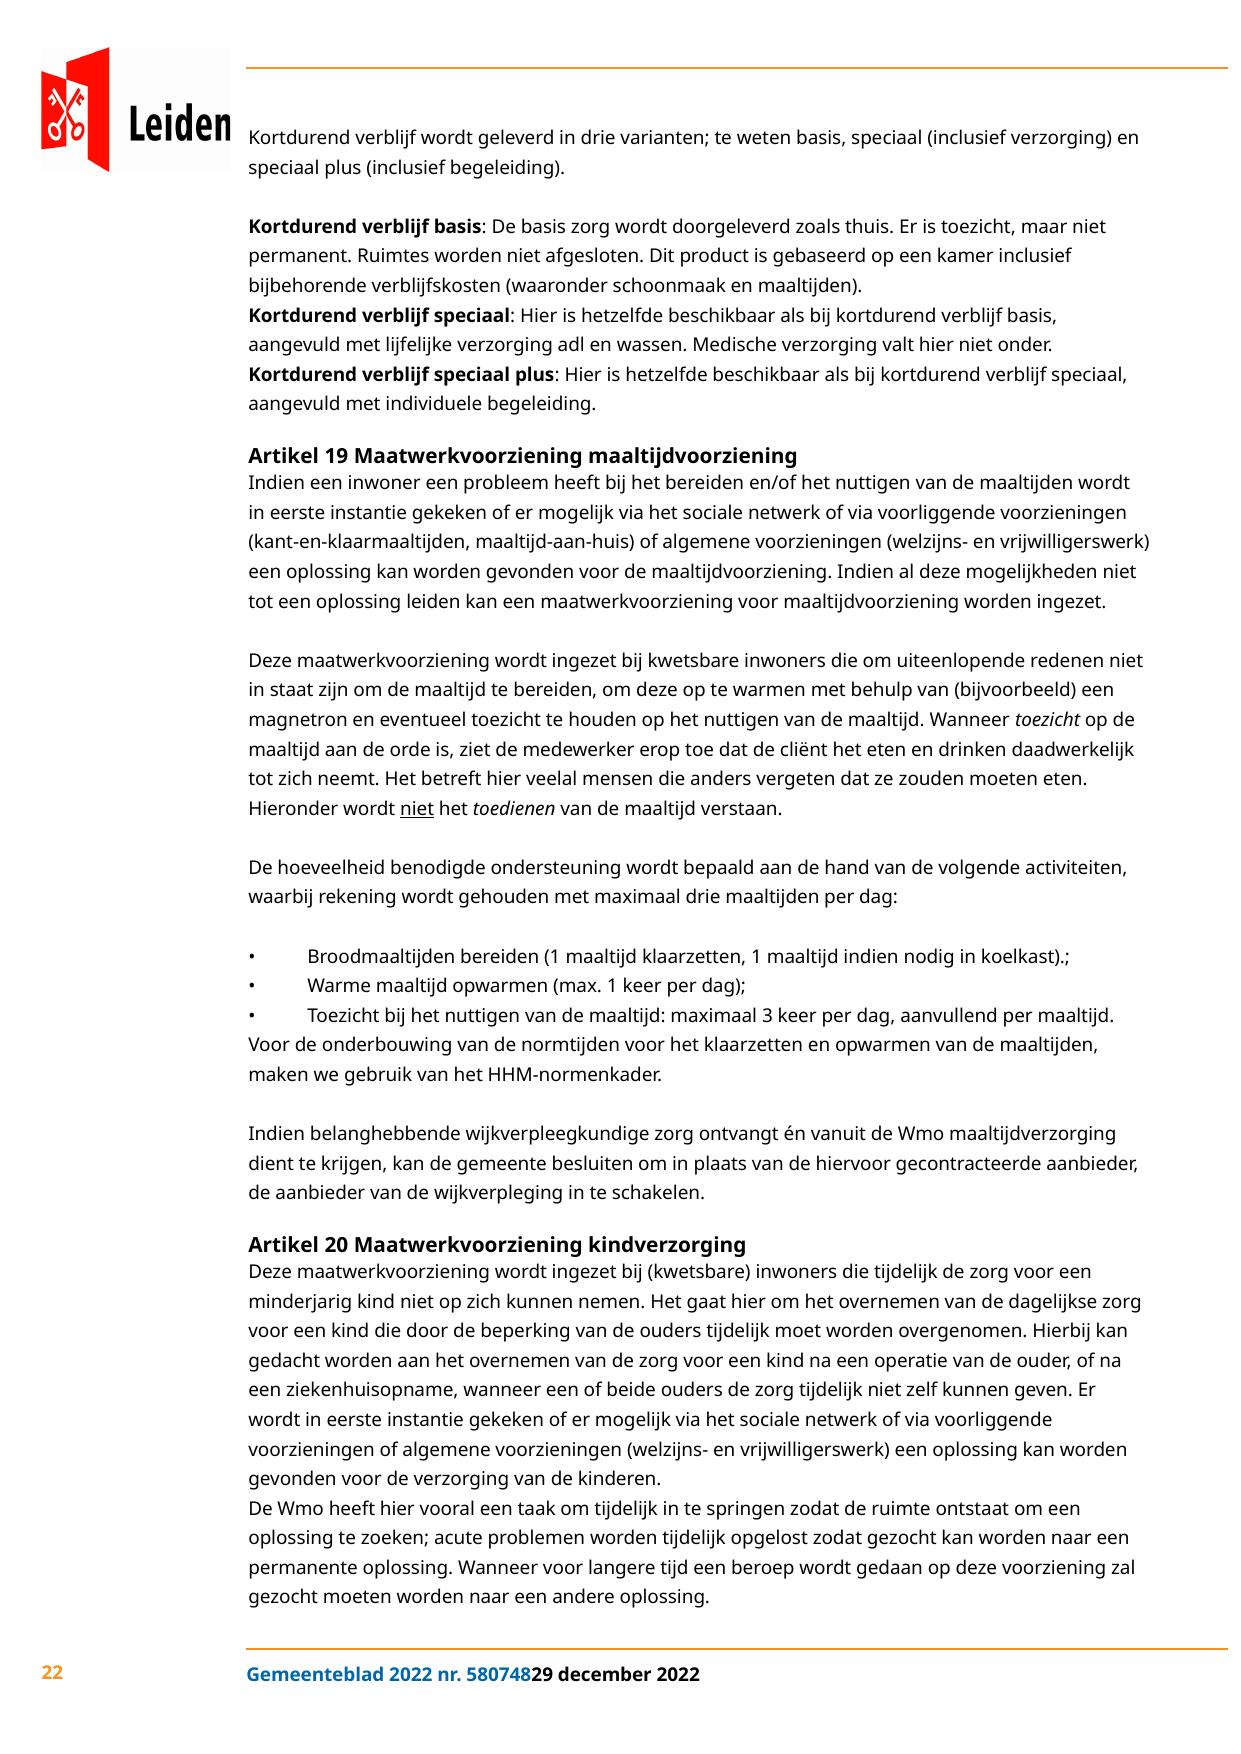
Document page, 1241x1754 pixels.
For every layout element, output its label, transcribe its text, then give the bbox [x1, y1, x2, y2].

text Kortdurend verblijf basis: De basis zorg wordt doorgeleverd zoals thuis. Er is toezicht, maar niet permanent. Ruimtes worden niet afgesloten. Dit product is gebaseerd op een kamer inclusief bijbehorende verblijfskosten (waaronder schoonmaak en maaltijden). [248, 213, 1152, 298]
text Deze maatwerkvoorziening wordt ingezet bij (kwetsbare) inwoners die tijdelijk de zorg voor een minderjarig kind niet op zich kunnen nemen. Het gaat hier om het overnemen van de dagelijkse zorg voor een kind die door de beperking van de ouders tijdelijk moet worden overgenomen. Hierbij kan gedacht worden aan het overnemen van de zorg voor een kind na een operatie van de ouder, of na een ziekenhuisopname, wanneer een of beide ouders de zorg tijdelijk niet zelf kunnen geven. Er wordt in eerste instantie gekeken of er mogelijk via het sociale netwerk of via voorliggende voorzieningen of algemene voorzieningen (welzijns- en vrijwilligerswerk) een oplossing kan worden gevonden voor de verzorging van de kinderen. [248, 1258, 1152, 1491]
text Kortdurend verblijf wordt geleverd in drie varianten; te weten basis, speciaal (inclusief verzorging) en speciaal plus (inclusief begeleiding). [248, 124, 1152, 180]
text Voor de onderbouwing van de normtijden voor het klaarzetten en opwarmen van de maaltijden, maken we gebruik van het HHM-normenkader. [248, 1032, 1152, 1087]
text Deze maatwerkvoorziening wordt ingezet bij kwetsbare inwoners die om uiteenlopende redenen niet in staat zijn om de maaltijd te bereiden, om deze op te warmen met behulp van (bijvoorbeeld) een magnetron en eventueel toezicht te houden op het nuttigen van de maaltijd. Wanneer toezicht op de maaltijd aan de orde is, ziet de medewerker erop toe dat de cliënt het eten en drinken daadwerkelijk tot zich neemt. Het betreft hier veelal mensen die anders vergeten dat ze zouden moeten eten. Hieronder wordt niet het toedienen van de maaltijd verstaan. [248, 647, 1152, 821]
text Kortdurend verblijf speciaal: Hier is hetzelfde beschikbaar als bij kortdurend verblijf basis, aangevuld met lijfelijke verzorging adl en wassen. Medische verzorging valt hier niet onder. [248, 302, 1152, 357]
picture [41, 47, 231, 172]
text Indien een inwoner een probleem heeft bij het bereiden en/of het nuttigen van de maaltijden wordt in eerste instantie gekeken of er mogelijk via het sociale netwerk of via voorliggende voorzieningen (kant-en-klaarmaaltijden, maaltijd-aan-huis) of algemene voorzieningen (welzijns- en vrijwilligerswerk) een oplossing kan worden gevonden voor de maaltijdvoorziening. Indien al deze mogelijkheden niet tot een oplossing leiden kan een maatwerkvoorziening voor maaltijdvoorziening worden ingezet. [248, 469, 1152, 613]
text De Wmo heeft hier vooral een taak om tijdelijk in te springen zodat de ruimte ontstaat om een oplossing te zoeken; acute problemen worden tijdelijk opgelost zodat gezocht kan worden naar een permanente oplossing. Wanneer voor langere tijd een beroep wordt gedaan op deze voorziening zal gezocht moeten worden naar een andere oplossing. [248, 1495, 1152, 1609]
text Artikel 20 Maatwerkvoorziening kindverzorging [248, 1230, 1152, 1258]
list Warme maaltijd opwarmen (max. 1 keer per dag); [248, 972, 1152, 998]
text Artikel 19 Maatwerkvoorziening maaltijdvoorziening [248, 441, 1152, 469]
list Toezicht bij het nuttigen van de maaltijd: maximaal 3 keer per dag, aanvullend per maaltijd. [248, 1002, 1152, 1028]
text De hoeveelheid benodigde ondersteuning wordt bepaald aan de hand van de volgende activiteiten, waarbij rekening wordt gehouden met maximaal drie maaltijden per dag: [248, 854, 1152, 909]
list Broodmaaltijden bereiden (1 maaltijd klaarzetten, 1 maaltijd indien nodig in koelkast).; [248, 943, 1152, 968]
text Kortdurend verblijf speciaal plus: Hier is hetzelfde beschikbaar als bij kortdurend verblijf speciaal, aangevuld met individuele begeleiding. [248, 361, 1152, 416]
text Indien belanghebbende wijkverpleegkundige zorg ontvangt én vanuit de Wmo maaltijdverzorging dient te krijgen, kan de gemeente besluiten om in plaats van de hiervoor gecontracteerde aanbieder, de aanbieder van de wijkverpleging in te schakelen. [248, 1120, 1152, 1205]
